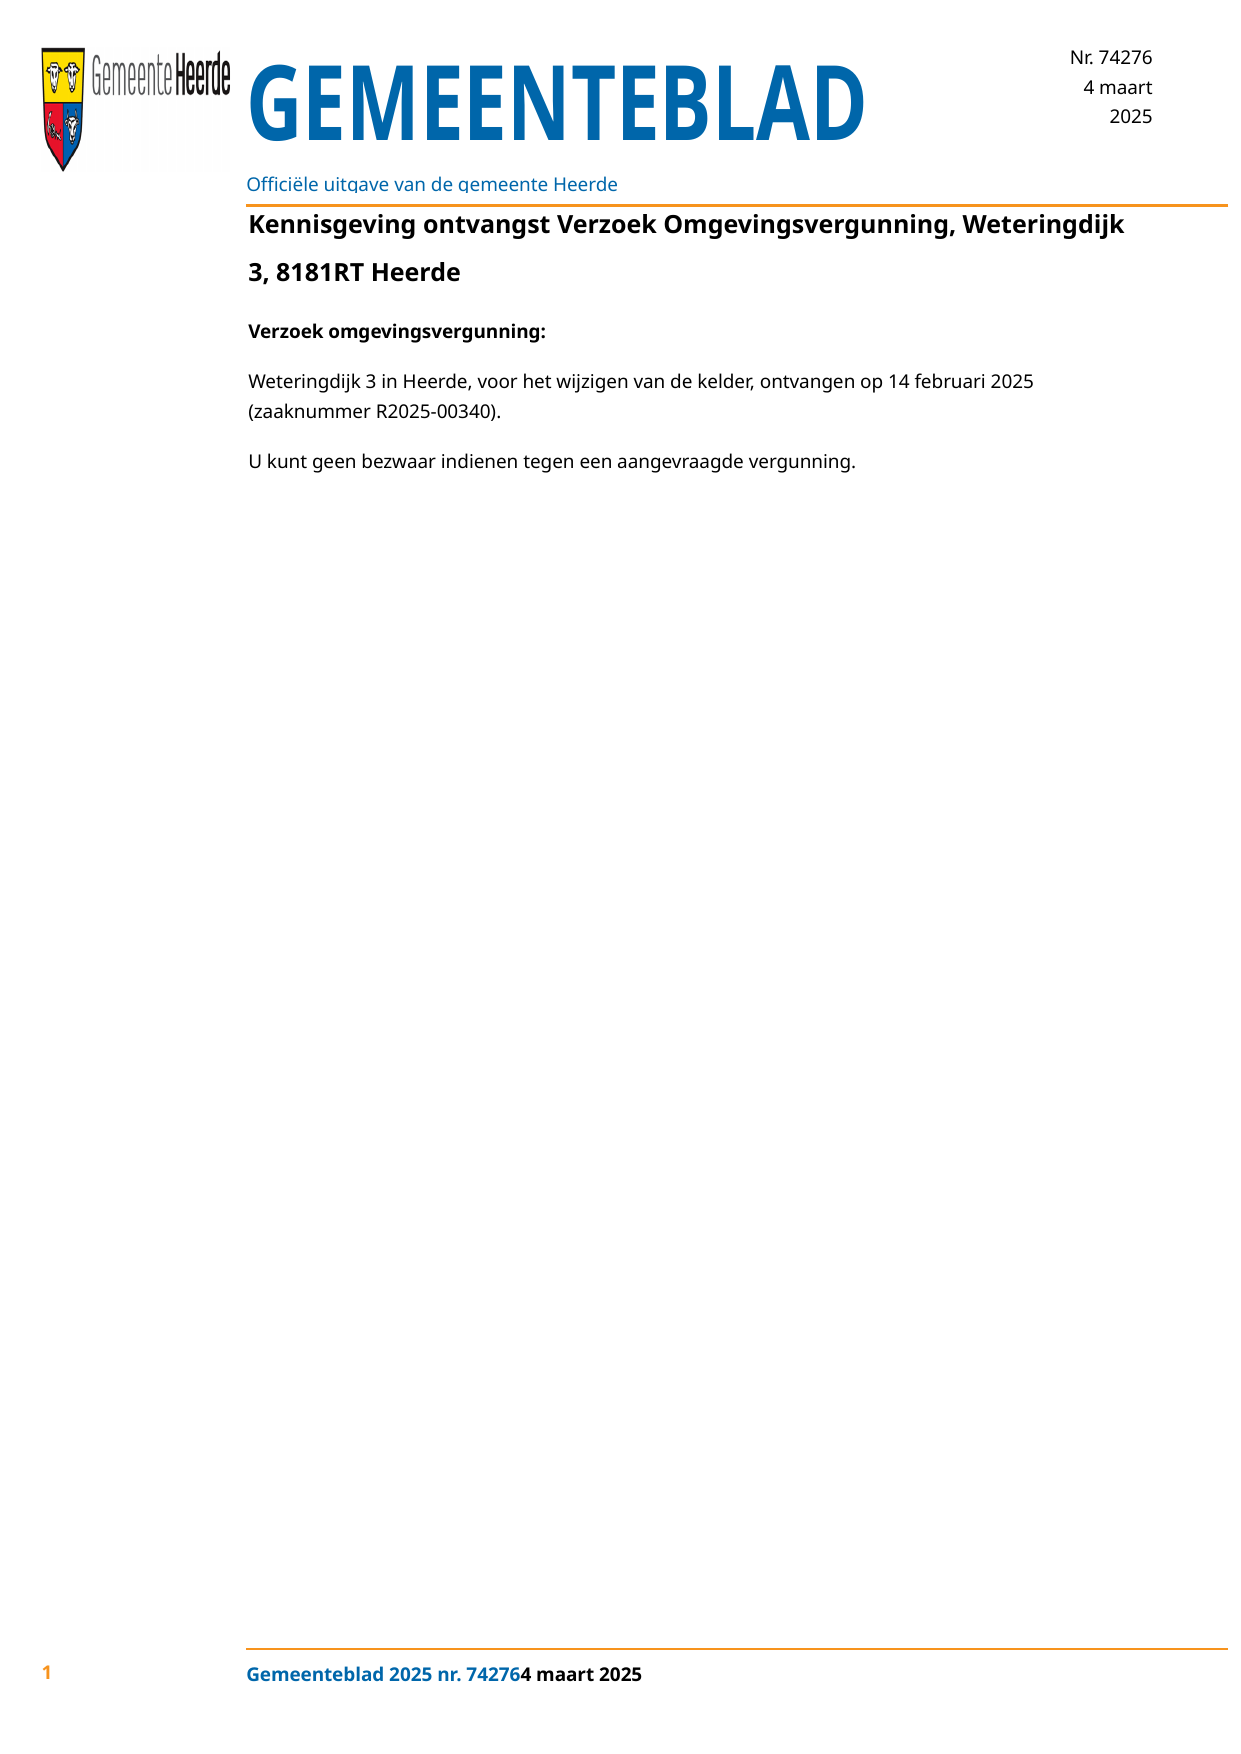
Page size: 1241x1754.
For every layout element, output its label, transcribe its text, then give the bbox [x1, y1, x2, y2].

picture [41, 47, 231, 172]
text Kennisgeving ontvangst Verzoek Omgevingsvergunning, Weteringdijk 3, 8181RT Heerde [248, 207, 1152, 288]
text Weteringdijk 3 in Heerde, voor het wijzigen van de kelder, ontvangen op 14 februari 2025 (zaaknummer R2025-00340). [248, 368, 1152, 424]
text U kunt geen bezwaar indienen tegen een aangevraagde vergunning. [248, 448, 1152, 474]
text Verzoek omgevingsvergunning: [248, 318, 1152, 344]
